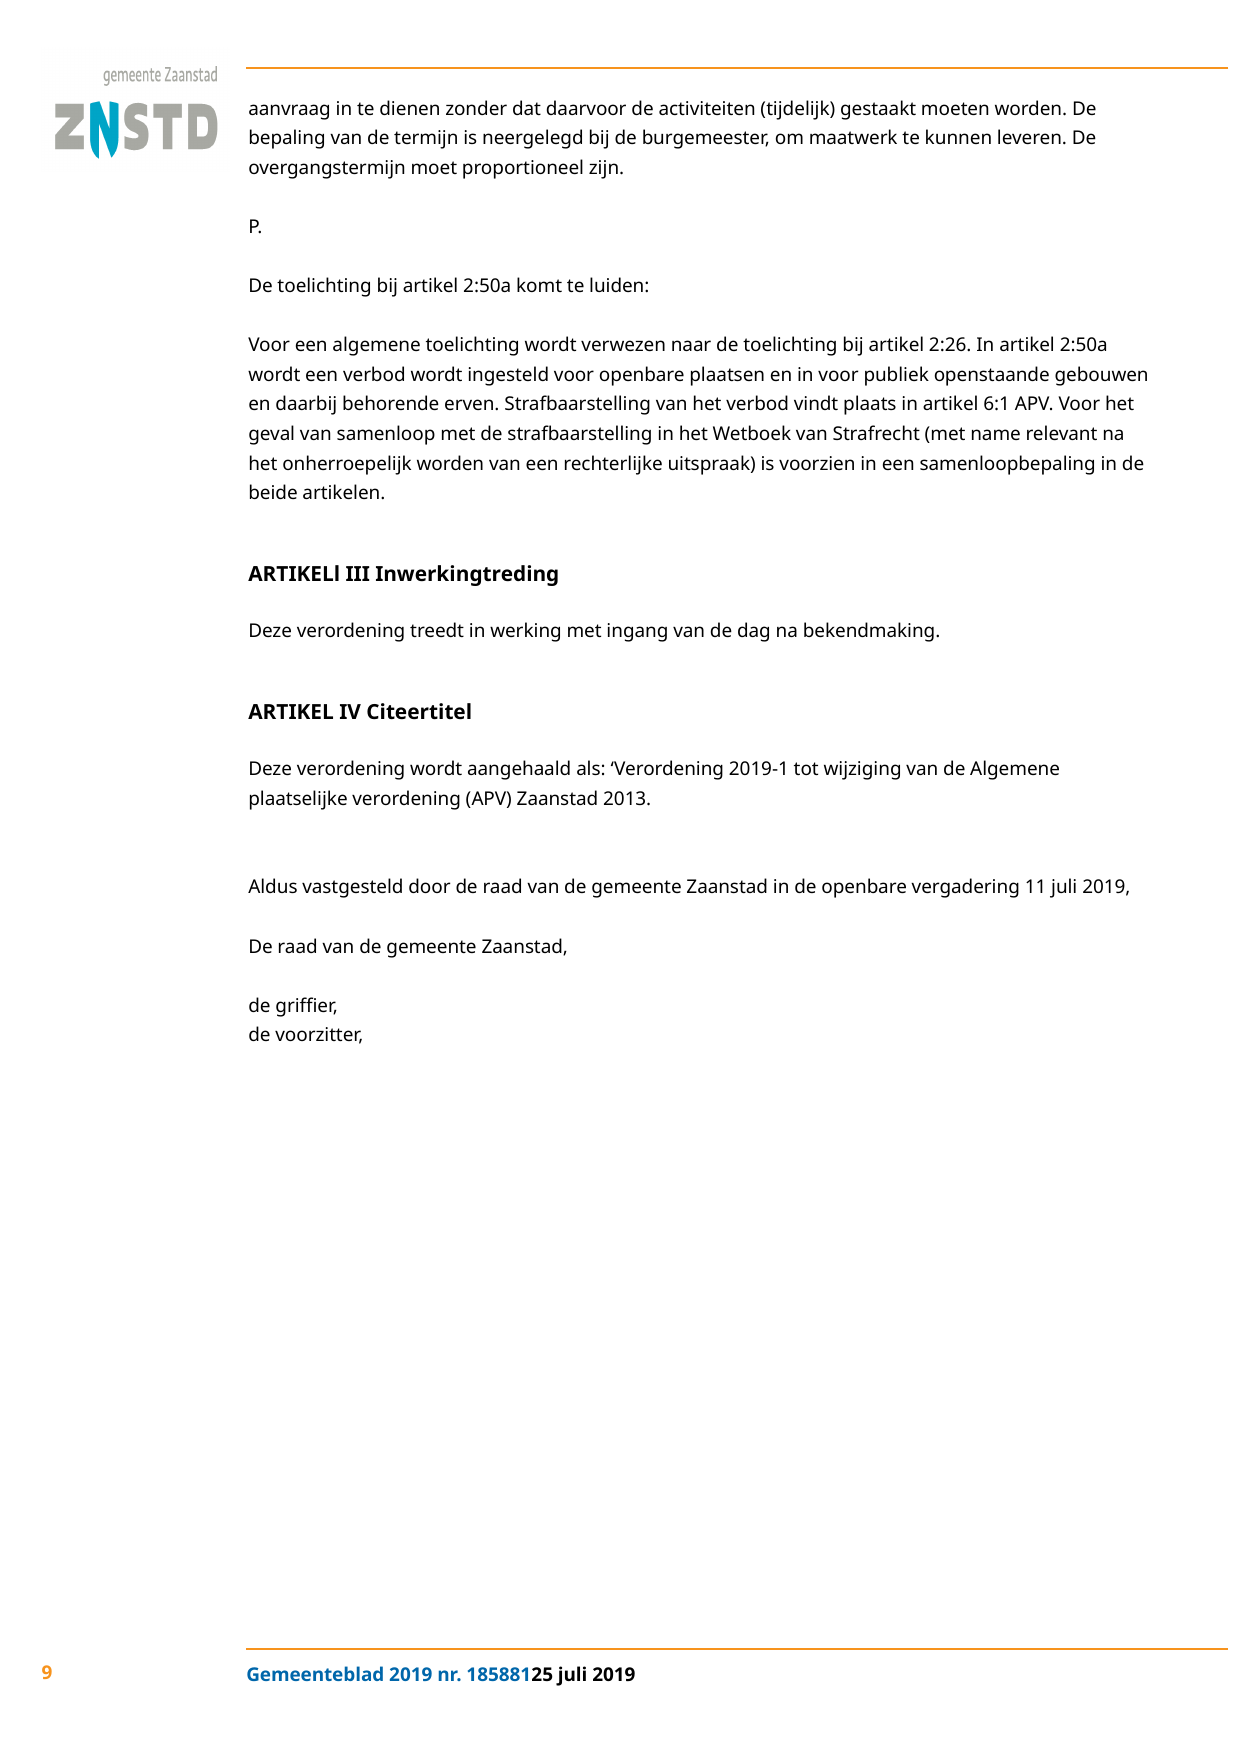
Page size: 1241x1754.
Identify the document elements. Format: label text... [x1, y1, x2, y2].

text ARTIKEL IV Citeertitel [248, 697, 1152, 726]
text P. [248, 213, 1152, 239]
text Deze verordening wordt aangehaald als: ‘Verordening 2019-1 tot wijziging van de Algemene plaatselijke verordening (APV) Zaanstad 2013. [248, 755, 1152, 811]
text de griffier, [248, 992, 1152, 1018]
text Aldus vastgesteld door de raad van de gemeente Zaanstad in de openbare vergadering 11 juli 2019, [248, 874, 1152, 899]
text De toelichting bij artikel 2:50a komt te luiden: [248, 272, 1152, 298]
text de voorzitter, [248, 1022, 1152, 1047]
text ARTIKELl III Inwerkingtreding [248, 559, 1152, 588]
picture [41, 47, 231, 172]
text Voor een algemene toelichting wordt verwezen naar de toelichting bij artikel 2:26. In artikel 2:50a wordt een verbod wordt ingesteld voor openbare plaatsen en in voor publiek openstaande gebouwen en daarbij behorende erven. Strafbaarstelling van het verbod vindt plaats in artikel 6:1 APV. Voor het geval van samenloop met de strafbaarstelling in het Wetboek van Strafrecht (met name relevant na het onherroepelijk worden van een rechterlijke uitspraak) is voorzien in een samenloopbepaling in de beide artikelen. [248, 331, 1152, 505]
text De raad van de gemeente Zaanstad, [248, 933, 1152, 959]
text aanvraag in te dienen zonder dat daarvoor de activiteiten (tijdelijk) gestaakt moeten worden. De bepaling van de termijn is neergelegd bij de burgemeester, om maatwerk te kunnen leveren. De overgangstermijn moet proportioneel zijn. [248, 95, 1152, 180]
text Deze verordening treedt in werking met ingang van de dag na bekendmaking. [248, 617, 1152, 643]
